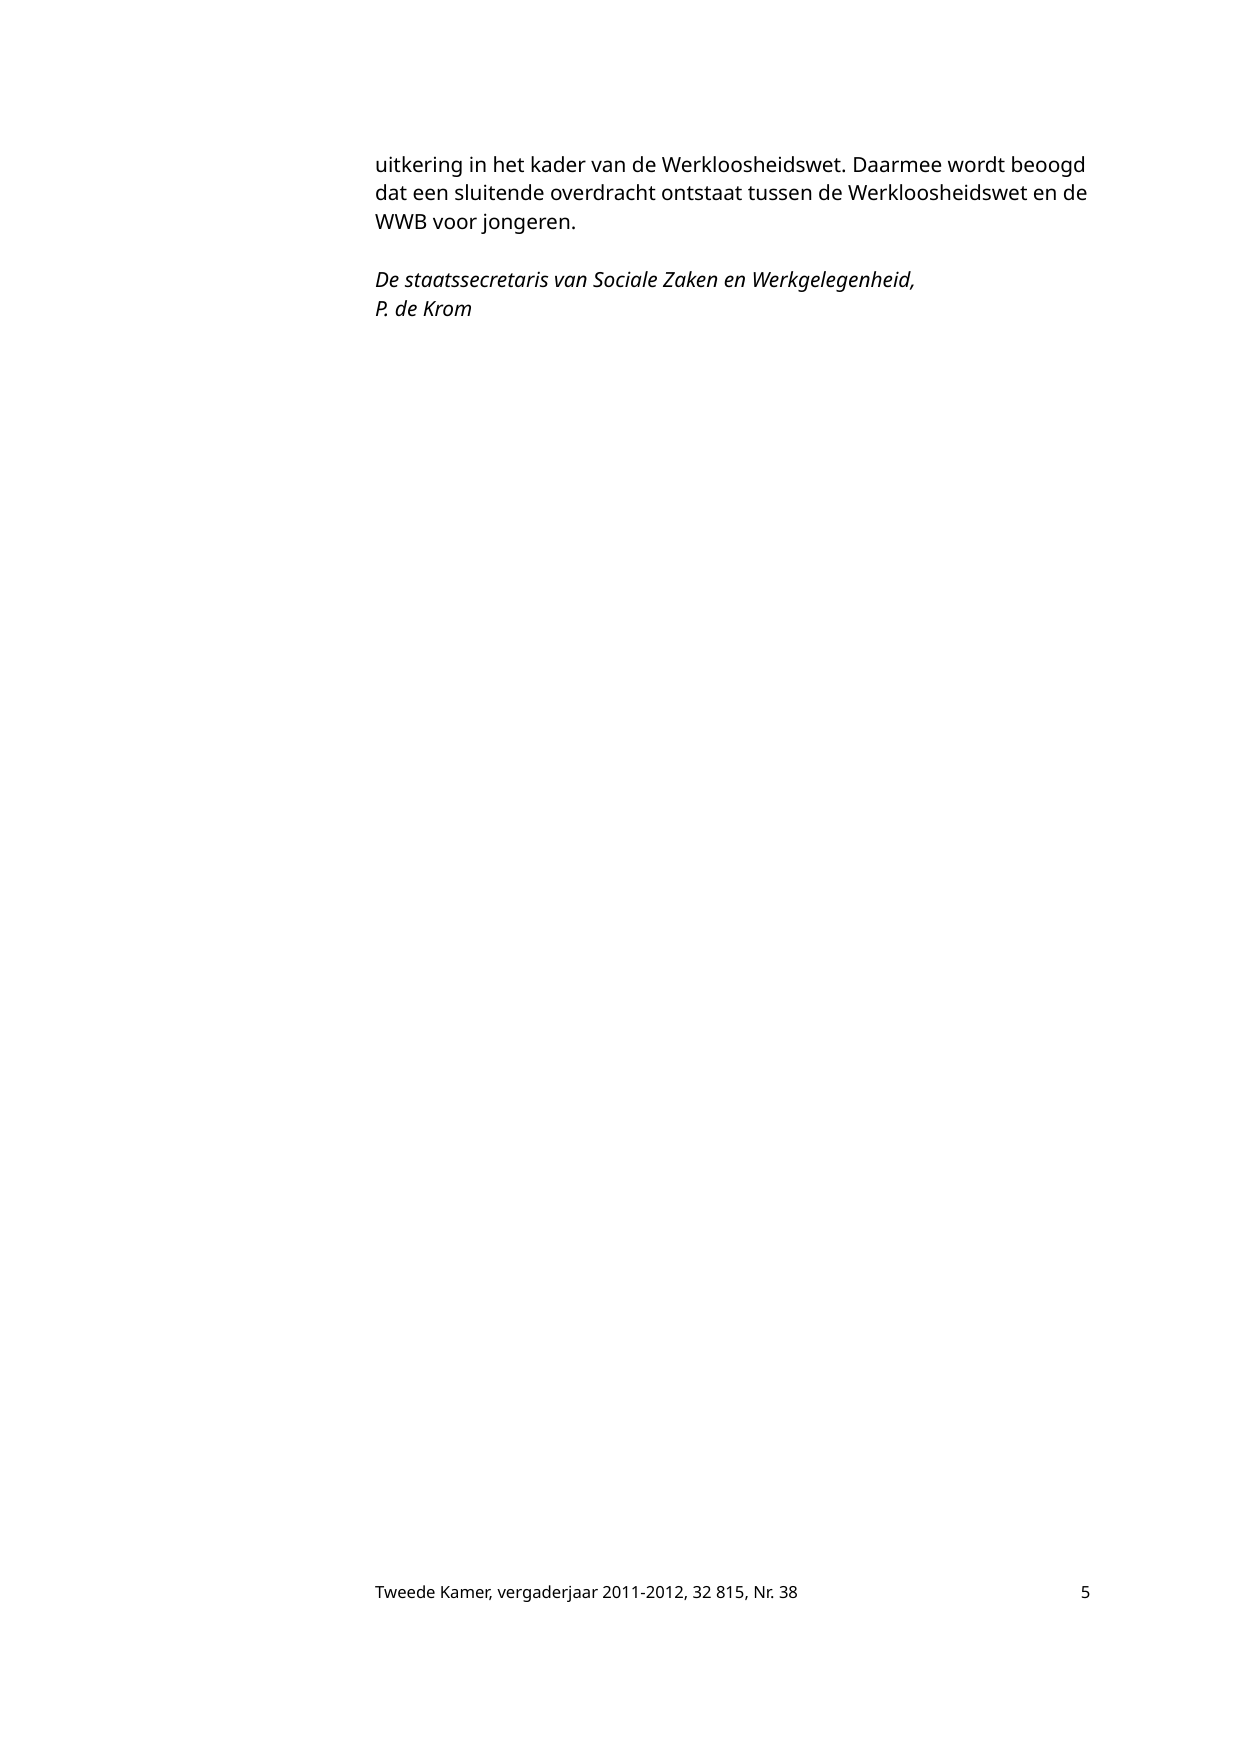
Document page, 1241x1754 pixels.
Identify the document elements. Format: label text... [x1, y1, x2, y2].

text De staatssecretaris van Sociale Zaken en Werkgelegenheid, [375, 265, 1090, 294]
text P. de Krom [375, 294, 1090, 322]
text uitkering in het kader van de Werkloosheidswet. Daarmee wordt beoogd dat een sluitende overdracht ontstaat tussen de Werkloosheidswet en de WWB voor jongeren. [375, 150, 1090, 235]
